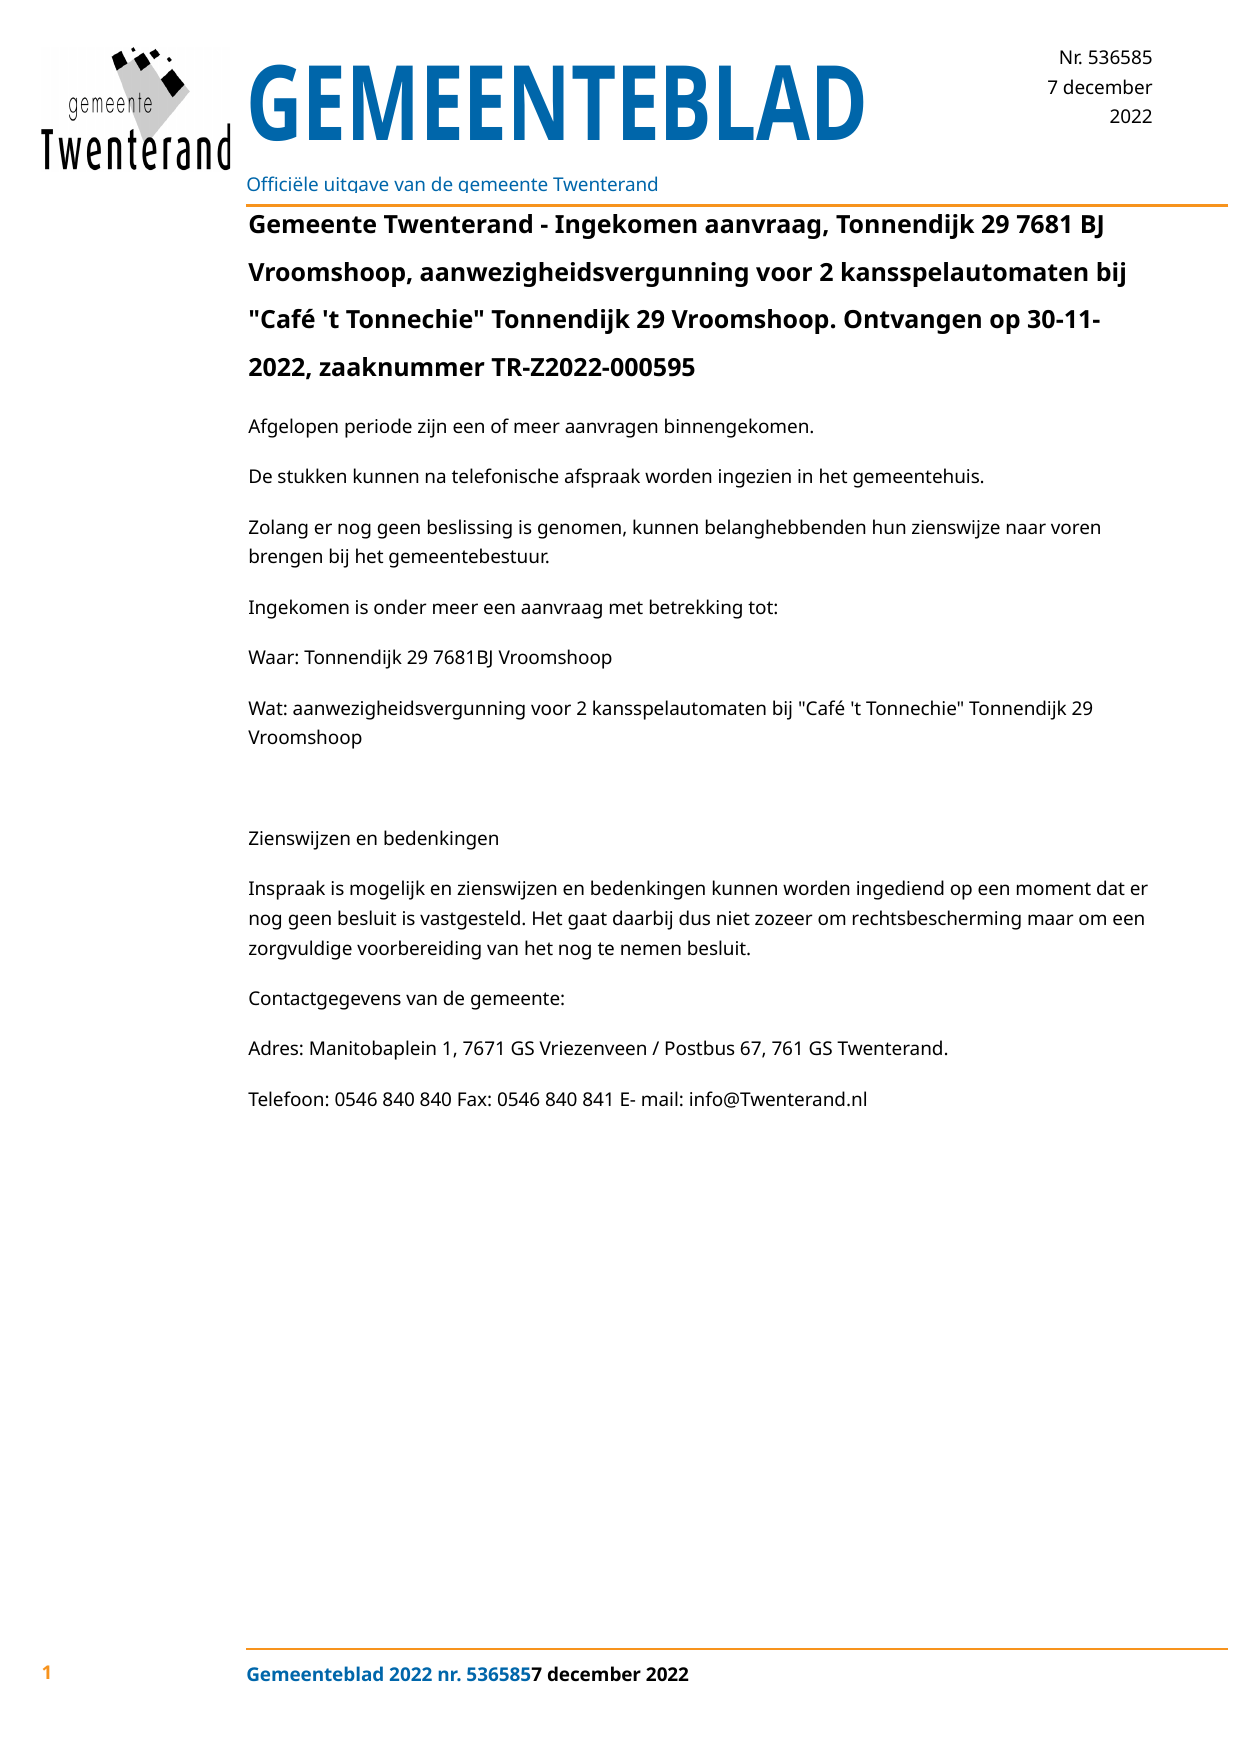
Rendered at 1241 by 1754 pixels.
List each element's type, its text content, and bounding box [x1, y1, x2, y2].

text De stukken kunnen na telefonische afspraak worden ingezien in het gemeentehuis. [248, 463, 1152, 489]
text Wat: aanwezigheidsvergunning voor 2 kansspelautomaten bij "Café 't Tonnechie" Tonnendijk 29 Vroomshoop [248, 695, 1152, 750]
text Zienswijzen en bedenkingen [248, 825, 1152, 851]
text Waar: Tonnendijk 29 7681BJ Vroomshoop [248, 644, 1152, 670]
text Afgelopen periode zijn een of meer aanvragen binnengekomen. [248, 413, 1152, 439]
text Adres: Manitobaplein 1, 7671 GS Vriezenveen / Postbus 67, 761 GS Twenterand. [248, 1036, 1152, 1061]
text Gemeente Twenterand - Ingekomen aanvraag, Tonnendijk 29 7681 BJ Vroomshoop, aanwezigheidsvergunning voor 2 kansspelautomaten bij "Café 't Tonnechie" Tonnendijk 29 Vroomshoop. Ontvangen op 30-11-2022, zaaknummer TR-Z2022-000595 [248, 207, 1152, 384]
picture [41, 47, 231, 172]
text Contactgegevens van de gemeente: [248, 985, 1152, 1011]
text Inspraak is mogelijk en zienswijzen en bedenkingen kunnen worden ingediend op een moment dat er nog geen besluit is vastgesteld. Het gaat daarbij dus niet zozeer om rechtsbescherming maar om een zorgvuldige voorbereiding van het nog te nemen besluit. [248, 876, 1152, 961]
text Zolang er nog geen beslissing is genomen, kunnen belanghebbenden hun zienswijze naar voren brengen bij het gemeentebestuur. [248, 514, 1152, 569]
text Ingekomen is onder meer een aanvraag met betrekking tot: [248, 594, 1152, 620]
text Telefoon: 0546 840 840 Fax: 0546 840 841 E- mail: info@Twenterand.nl [248, 1086, 1152, 1112]
